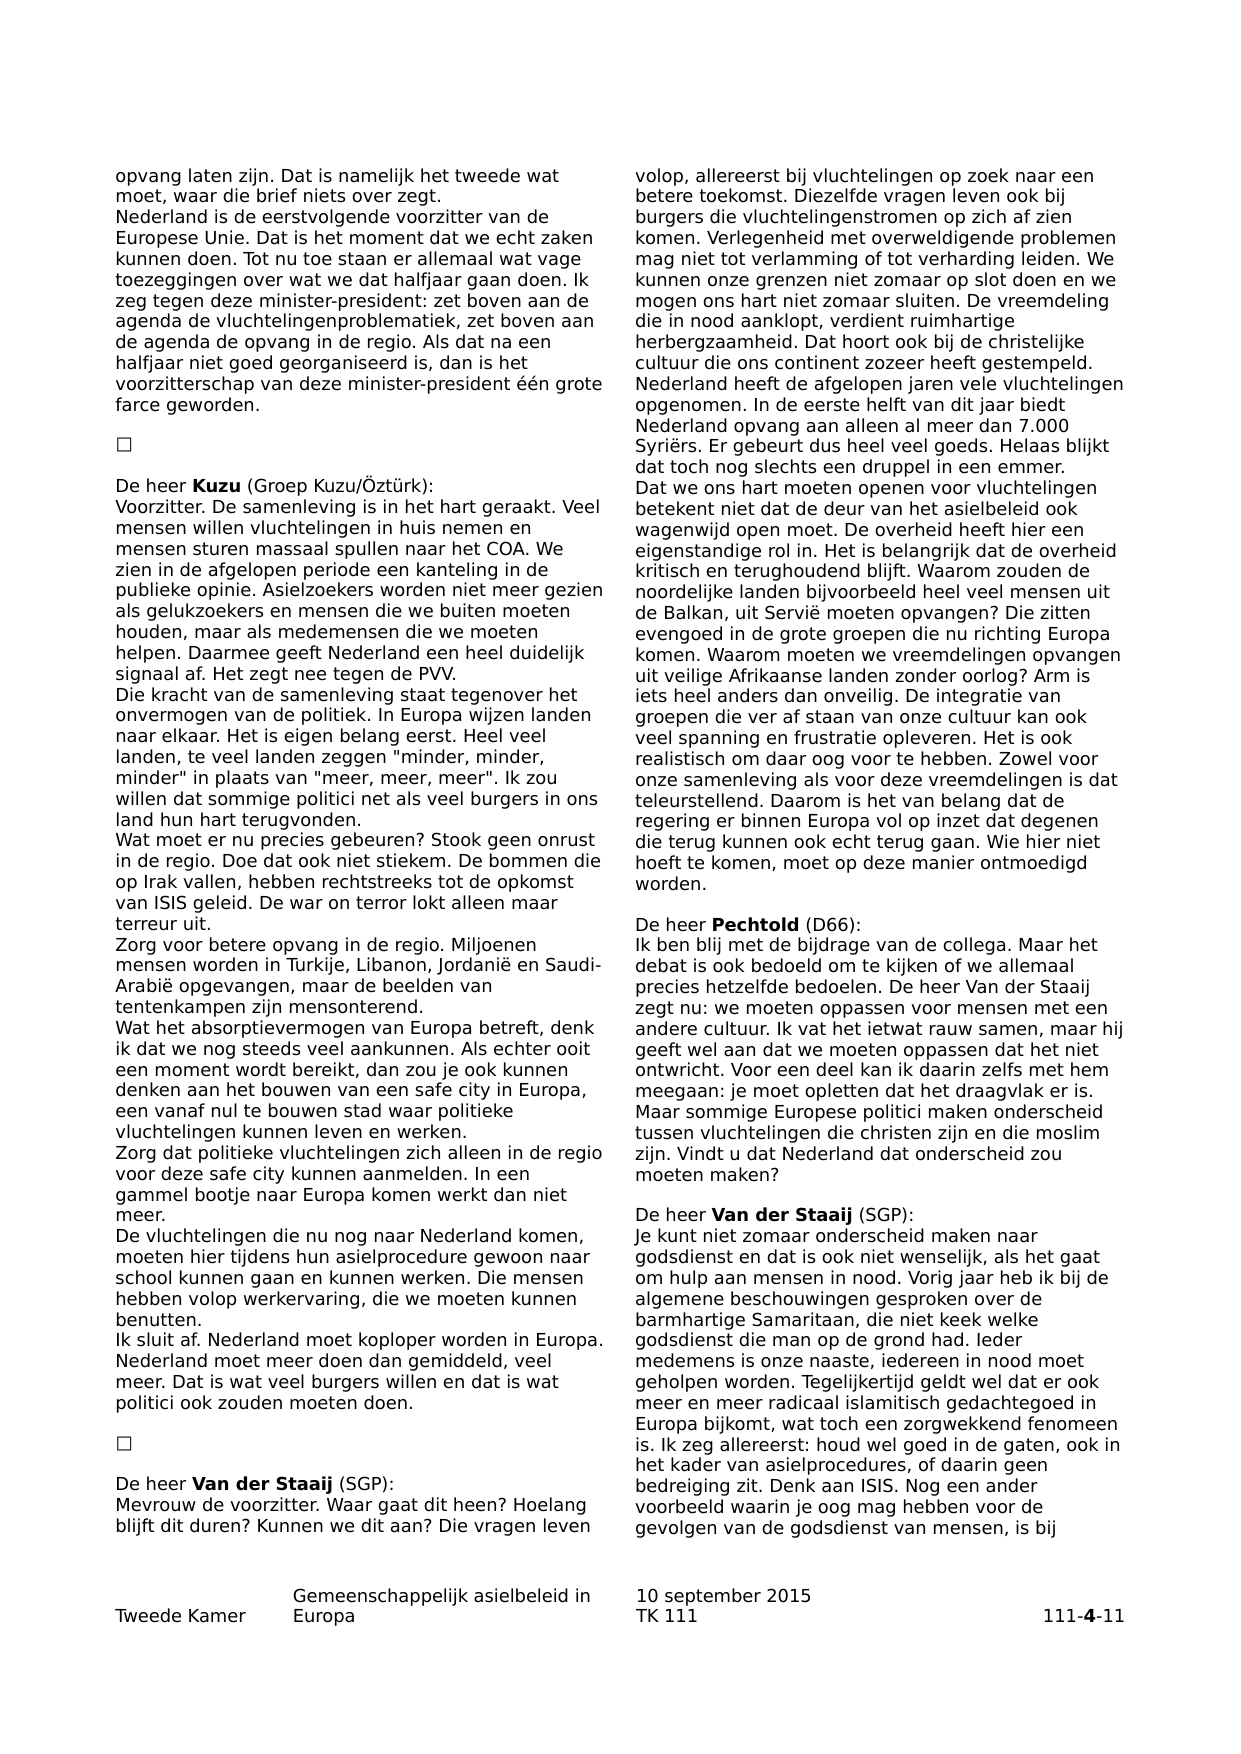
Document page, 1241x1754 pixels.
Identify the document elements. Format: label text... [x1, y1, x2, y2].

text Wat moet er nu precies gebeuren? Stook geen onrust in de regio. Doe dat ook niet stiekem. De bommen die op Irak vallen, hebben rechtstreeks tot de opkomst van ISIS geleid. De war on terror lokt alleen maar terreur uit. [115, 830, 605, 934]
text opvang laten zijn. Dat is namelijk het tweede wat moet, waar die brief niets over zegt. [115, 165, 605, 207]
text Dat we ons hart moeten openen voor vluchtelingen betekent niet dat de deur van het asielbeleid ook wagenwijd open moet. De overheid heeft hier een eigenstandige rol in. Het is belangrijk dat de overheid kritisch en terughoudend blijft. Waarom zouden de noordelijke landen bijvoorbeeld heel veel mensen uit de Balkan, uit Servië moeten opvangen? Die zitten evengoed in de grote groepen die nu richting Europa komen. Waarom moeten we vreemdelingen opvangen uit veilige Afrikaanse landen zonder oorlog? Arm is iets heel anders dan onveilig. De integratie van groepen die ver af staan van onze cultuur kan ook veel spanning en frustratie opleveren. Het is ook realistisch om daar oog voor te hebben. Zowel voor onze samenleving als voor deze vreemdelingen is dat teleurstellend. Daarom is het van belang dat de regering er binnen Europa vol op inzet dat degenen die terug kunnen ook echt terug gaan. Wie hier niet hoeft te komen, moet op deze manier ontmoedigd worden. [635, 478, 1125, 894]
text Voorzitter. De samenleving is in het hart geraakt. Veel mensen willen vluchtelingen in huis nemen en mensen sturen massaal spullen naar het COA. We zien in de afgelopen periode een kanteling in de publieke opinie. Asielzoekers worden niet meer gezien als gelukzoekers en mensen die we buiten moeten houden, maar als medemensen die we moeten helpen. Daarmee geeft Nederland een heel duidelijk signaal af. Het zegt nee tegen de PVV. [115, 497, 605, 684]
text Mevrouw de voorzitter. Waar gaat dit heen? Hoelang blijft dit duren? Kunnen we dit aan? Die vragen leven [115, 1495, 605, 1537]
text Wat het absorptievermogen van Europa betreft, denk ik dat we nog steeds veel aankunnen. Als echter ooit een moment wordt bereikt, dan zou je ook kunnen denken aan het bouwen van een safe city in Europa, een vanaf nul te bouwen stad waar politieke vluchtelingen kunnen leven en werken. [115, 1018, 605, 1143]
text De heer Pechtold (D66): [635, 914, 1125, 935]
text volop, allereerst bij vluchtelingen op zoek naar een betere toekomst. Diezelfde vragen leven ook bij burgers die vluchtelingenstromen op zich af zien komen. Verlegenheid met overweldigende problemen mag niet tot verlamming of tot verharding leiden. We kunnen onze grenzen niet zomaar op slot doen en we mogen ons hart niet zomaar sluiten. De vreemdeling die in nood aanklopt, verdient ruimhartige herbergzaamheid. Dat hoort ook bij de christelijke cultuur die ons continent zozeer heeft gestempeld. Nederland heeft de afgelopen jaren vele vluchtelingen opgenomen. In de eerste helft van dit jaar biedt Nederland opvang aan alleen al meer dan 7.000 Syriërs. Er gebeurt dus heel veel goeds. Helaas blijkt dat toch nog slechts een druppel in een emmer. [635, 165, 1125, 478]
text De vluchtelingen die nu nog naar Nederland komen, moeten hier tijdens hun asielprocedure gewoon naar school kunnen gaan en kunnen werken. Die mensen hebben volop werkervaring, die we moeten kunnen benutten. [115, 1226, 605, 1330]
text Nederland is de eerstvolgende voorzitter van de Europese Unie. Dat is het moment dat we echt zaken kunnen doen. Tot nu toe staan er allemaal wat vage toezeggingen over wat we dat halfjaar gaan doen. Ik zeg tegen deze minister-president: zet boven aan de agenda de vluchtelingenproblematiek, zet boven aan de agenda de opvang in de regio. Als dat na een halfjaar niet goed georganiseerd is, dan is het voorzitterschap van deze minister-president één grote farce geworden. [115, 207, 605, 415]
text ⬜ [115, 1433, 605, 1454]
text Je kunt niet zomaar onderscheid maken naar godsdienst en dat is ook niet wenselijk, als het gaat om hulp aan mensen in nood. Vorig jaar heb ik bij de algemene beschouwingen gesproken over de barmhartige Samaritaan, die niet keek welke godsdienst die man op de grond had. Ieder medemens is onze naaste, iedereen in nood moet geholpen worden. Tegelijkertijd geldt wel dat er ook meer en meer radicaal islamitisch gedachtegoed in Europa bijkomt, wat toch een zorgwekkend fenomeen is. Ik zeg allereerst: houd wel goed in de gaten, ook in het kader van asielprocedures, of daarin geen bedreiging zit. Denk aan ISIS. Nog een ander voorbeeld waarin je oog mag hebben voor de gevolgen van de godsdienst van mensen, is bij [635, 1226, 1125, 1538]
text De heer Van der Staaij (SGP): [115, 1474, 605, 1495]
text ⬜ [115, 435, 605, 456]
text Zorg dat politieke vluchtelingen zich alleen in de regio voor deze safe city kunnen aanmelden. In een gammel bootje naar Europa komen werkt dan niet meer. [115, 1143, 605, 1226]
text Ik sluit af. Nederland moet koploper worden in Europa. Nederland moet meer doen dan gemiddeld, veel meer. Dat is wat veel burgers willen en dat is wat politici ook zouden moeten doen. [115, 1330, 605, 1413]
text Zorg voor betere opvang in de regio. Miljoenen mensen worden in Turkije, Libanon, Jordanië en Saudi-Arabië opgevangen, maar de beelden van tentenkampen zijn mensonterend. [115, 934, 605, 1018]
text De heer Kuzu (Groep Kuzu/Öztürk): [115, 476, 605, 497]
text Die kracht van de samenleving staat tegenover het onvermogen van de politiek. In Europa wijzen landen naar elkaar. Het is eigen belang eerst. Heel veel landen, te veel landen zeggen "minder, minder, minder" in plaats van "meer, meer, meer". Ik zou willen dat sommige politici net als veel burgers in ons land hun hart terugvonden. [115, 684, 605, 830]
text Ik ben blij met de bijdrage van de collega. Maar het debat is ook bedoeld om te kijken of we allemaal precies hetzelfde bedoelen. De heer Van der Staaij zegt nu: we moeten oppassen voor mensen met een andere cultuur. Ik vat het ietwat rauw samen, maar hij geeft wel aan dat we moeten oppassen dat het niet ontwricht. Voor een deel kan ik daarin zelfs met hem meegaan: je moet opletten dat het draagvlak er is. Maar sommige Europese politici maken onderscheid tussen vluchtelingen die christen zijn en die moslim zijn. Vindt u dat Nederland dat onderscheid zou moeten maken? [635, 935, 1125, 1185]
text De heer Van der Staaij (SGP): [635, 1205, 1125, 1226]
